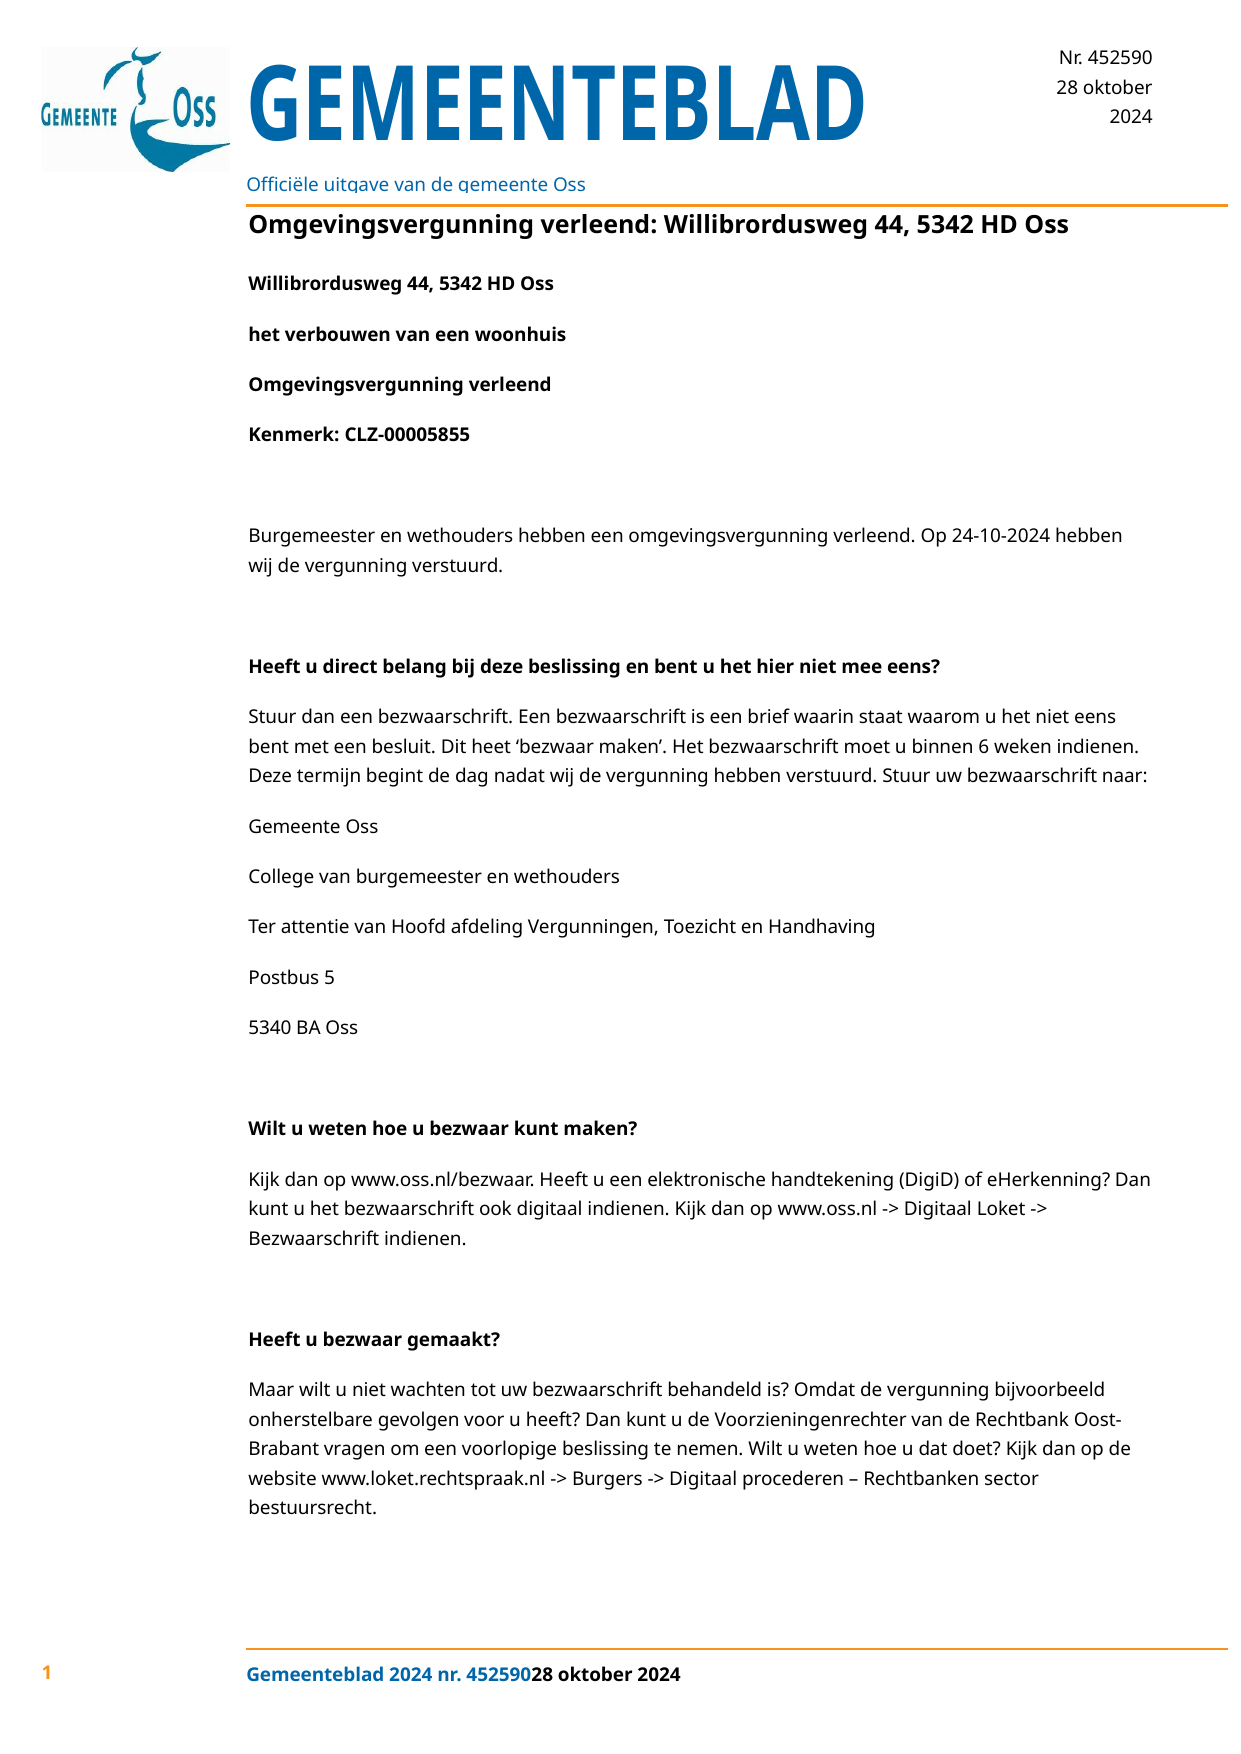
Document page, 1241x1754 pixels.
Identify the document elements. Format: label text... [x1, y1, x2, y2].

text Stuur dan een bezwaarschrift. Een bezwaarschrift is een brief waarin staat waarom u het niet eens bent met een besluit. Dit heet ‘bezwaar maken’. Het bezwaarschrift moet u binnen 6 weken indienen. Deze termijn begint de dag nadat wij de vergunning hebben verstuurd. Stuur uw bezwaarschrift naar: [248, 703, 1152, 788]
text Heeft u direct belang bij deze beslissing en bent u het hier niet mee eens? [248, 653, 1152, 678]
text Wilt u weten hoe u bezwaar kunt maken? [248, 1115, 1152, 1141]
text Omgevingsvergunning verleend [248, 371, 1152, 397]
text Postbus 5 [248, 964, 1152, 990]
text Ter attentie van Hoofd afdeling Vergunningen, Toezicht en Handhaving [248, 914, 1152, 939]
text Gemeente Oss [248, 813, 1152, 838]
text Burgemeester en wethouders hebben een omgevingsvergunning verleend. Op 24-10-2024 hebben wij de vergunning verstuurd. [248, 522, 1152, 578]
text Willibrordusweg 44, 5342 HD Oss [248, 270, 1152, 296]
picture [41, 47, 231, 172]
text Kenmerk: CLZ-00005855 [248, 422, 1152, 447]
text Heeft u bezwaar gemaakt? [248, 1326, 1152, 1351]
text het verbouwen van een woonhuis [248, 321, 1152, 346]
text College van burgemeester en wethouders [248, 863, 1152, 889]
text Omgevingsvergunning verleend: Willibrordusweg 44, 5342 HD Oss [248, 207, 1152, 241]
text Maar wilt u niet wachten tot uw bezwaarschrift behandeld is? Omdat de vergunning bijvoorbeeld onherstelbare gevolgen voor u heeft? Dan kunt u de Voorzieningenrechter van de Rechtbank Oost-Brabant vragen om een voorlopige beslissing te nemen. Wilt u weten hoe u dat doet? Kijk dan op de website www.loket.rechtspraak.nl -> Burgers -> Digitaal procederen – Rechtbanken sector bestuursrecht. [248, 1376, 1152, 1520]
text Kijk dan op www.oss.nl/bezwaar. Heeft u een elektronische handtekening (DigiD) of eHerkenning? Dan kunt u het bezwaarschrift ook digitaal indienen. Kijk dan op www.oss.nl -> Digitaal Loket -> Bezwaarschrift indienen. [248, 1166, 1152, 1251]
text 5340 BA Oss [248, 1014, 1152, 1040]
